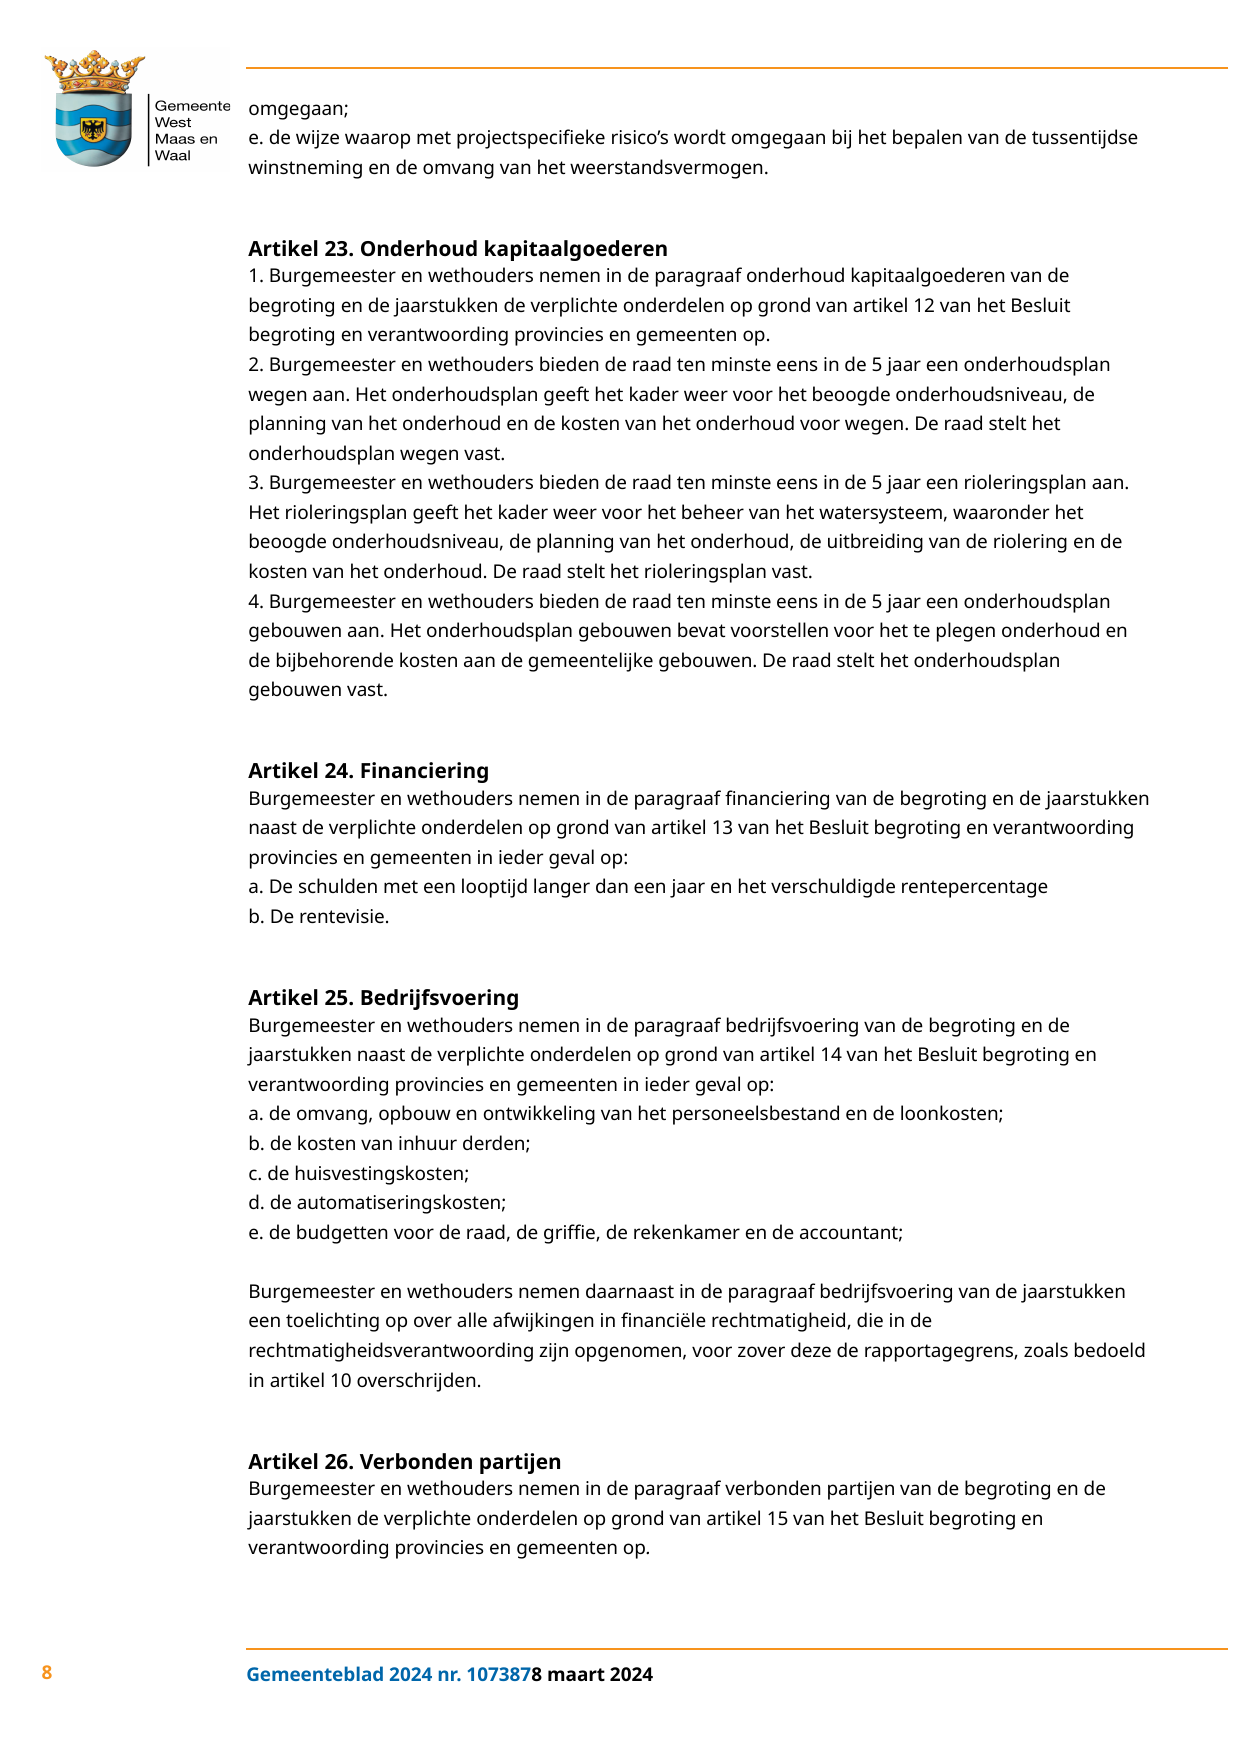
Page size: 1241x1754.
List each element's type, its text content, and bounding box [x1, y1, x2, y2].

text e. de budgetten voor de raad, de griffie, de rekenkamer en de accountant; [248, 1219, 1152, 1244]
text Artikel 24. Financiering [248, 757, 1152, 785]
text 1. Burgemeester en wethouders nemen in de paragraaf onderhoud kapitaalgoederen van de begroting en de jaarstukken de verplichte onderdelen op grond van artikel 12 van het Besluit begroting en verantwoording provincies en gemeenten op. [248, 262, 1152, 347]
text b. De rentevisie. [248, 903, 1152, 929]
text b. de kosten van inhuur derden; [248, 1130, 1152, 1156]
text 3. Burgemeester en wethouders bieden de raad ten minste eens in de 5 jaar een rioleringsplan aan. Het rioleringsplan geeft het kader weer voor het beheer van het watersysteem, waaronder het beoogde onderhoudsniveau, de planning van het onderhoud, de uitbreiding van de riolering en de kosten van het onderhoud. De raad stelt het rioleringsplan vast. [248, 469, 1152, 584]
picture [41, 47, 231, 172]
text Artikel 25. Bedrijfsvoering [248, 983, 1152, 1012]
text omgegaan; [248, 95, 1152, 121]
text e. de wijze waarop met projectspecifieke risico’s wordt omgegaan bij het bepalen van de tussentijdse winstneming en de omvang van het weerstandsvermogen. [248, 124, 1152, 180]
text a. De schulden met een looptijd langer dan een jaar en het verschuldigde rentepercentage [248, 874, 1152, 899]
text 4. Burgemeester en wethouders bieden de raad ten minste eens in de 5 jaar een onderhoudsplan gebouwen aan. Het onderhoudsplan gebouwen bevat voorstellen voor het te plegen onderhoud en de bijbehorende kosten aan de gemeentelijke gebouwen. De raad stelt het onderhoudsplan gebouwen vast. [248, 588, 1152, 702]
text Artikel 23. Onderhoud kapitaalgoederen [248, 234, 1152, 262]
text 2. Burgemeester en wethouders bieden de raad ten minste eens in de 5 jaar een onderhoudsplan wegen aan. Het onderhoudsplan geeft het kader weer voor het beoogde onderhoudsniveau, de planning van het onderhoud en de kosten van het onderhoud voor wegen. De raad stelt het onderhoudsplan wegen vast. [248, 351, 1152, 466]
text c. de huisvestingskosten; [248, 1160, 1152, 1185]
text Burgemeester en wethouders nemen in de paragraaf financiering van de begroting en de jaarstukken naast de verplichte onderdelen op grond van artikel 13 van het Besluit begroting en verantwoording provincies en gemeenten in ieder geval op: [248, 785, 1152, 870]
text Burgemeester en wethouders nemen in de paragraaf bedrijfsvoering van de begroting en de jaarstukken naast de verplichte onderdelen op grond van artikel 14 van het Besluit begroting en verantwoording provincies en gemeenten in ieder geval op: [248, 1012, 1152, 1097]
text Burgemeester en wethouders nemen in de paragraaf verbonden partijen van de begroting en de jaarstukken de verplichte onderdelen op grond van artikel 15 van het Besluit begroting en verantwoording provincies en gemeenten op. [248, 1475, 1152, 1560]
text Artikel 26. Verbonden partijen [248, 1447, 1152, 1475]
text Burgemeester en wethouders nemen daarnaast in de paragraaf bedrijfsvoering van de jaarstukken een toelichting op over alle afwijkingen in financiële rechtmatigheid, die in de rechtmatigheidsverantwoording zijn opgenomen, voor zover deze de rapportagegrens, zoals bedoeld in artikel 10 overschrijden. [248, 1278, 1152, 1392]
text d. de automatiseringskosten; [248, 1189, 1152, 1215]
text a. de omvang, opbouw en ontwikkeling van het personeelsbestand en de loonkosten; [248, 1101, 1152, 1126]
